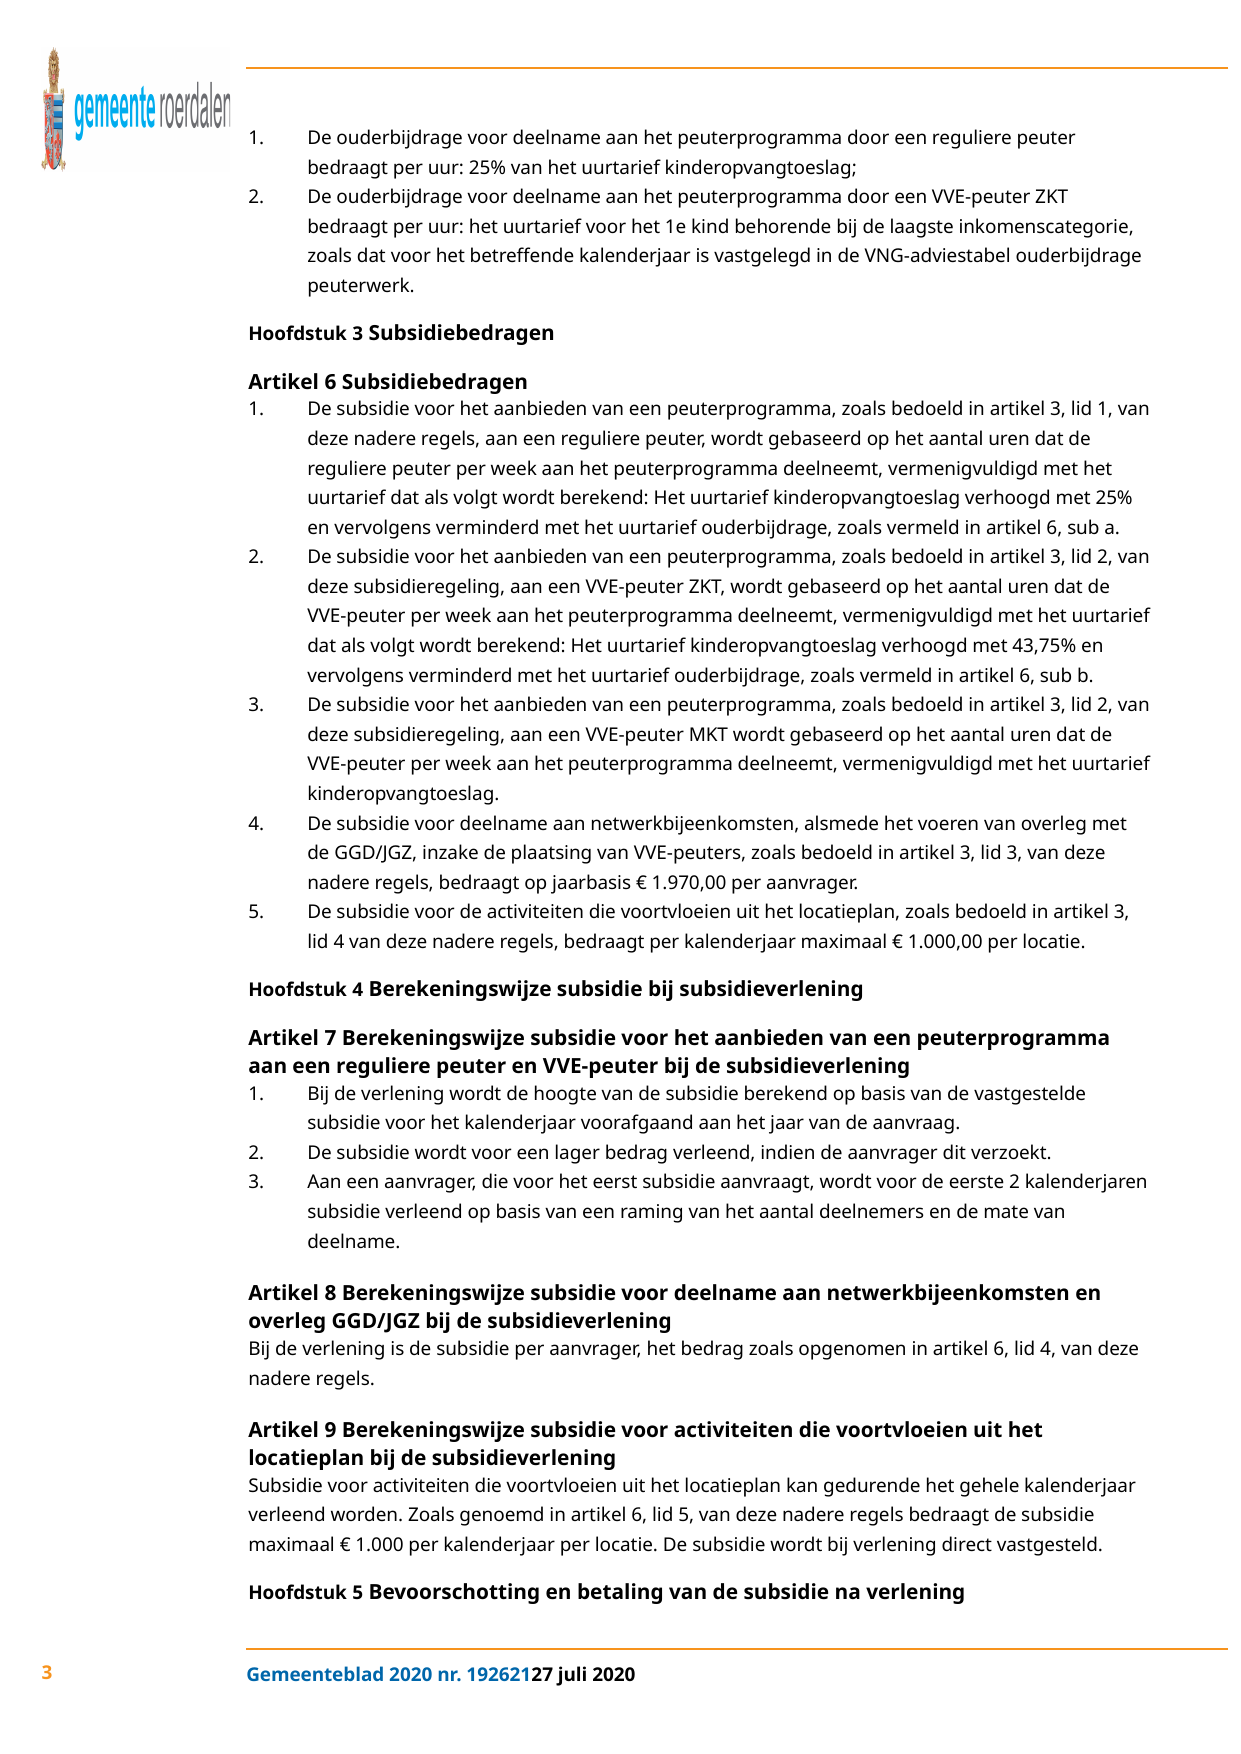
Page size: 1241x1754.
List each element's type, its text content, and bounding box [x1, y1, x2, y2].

list De ouderbijdrage voor deelname aan het peuterprogramma door een VVE-peuter ZKT bedraagt per uur: het uurtarief voor het 1e kind behorende bij de laagste inkomenscategorie, zoals dat voor het betreffende kalenderjaar is vastgelegd in de VNG-adviestabel ouderbijdrage peuterwerk. [248, 183, 1152, 298]
text Hoofdstuk 5 Bevoorschotting en betaling van de subsidie na verlening [248, 1577, 1152, 1605]
list De subsidie voor deelname aan netwerkbijeenkomsten, alsmede het voeren van overleg met de GGD/JGZ, inzake de plaatsing van VVE-peuters, zoals bedoeld in artikel 3, lid 3, van deze nadere regels, bedraagt op jaarbasis € 1.970,00 per aanvrager. [248, 810, 1152, 895]
text Subsidie voor activiteiten die voortvloeien uit het locatieplan kan gedurende het gehele kalenderjaar verleend worden. Zoals genoemd in artikel 6, lid 5, van deze nadere regels bedraagt de subsidie maximaal € 1.000 per kalenderjaar per locatie. De subsidie wordt bij verlening direct vastgesteld. [248, 1472, 1152, 1557]
list Aan een aanvrager, die voor het eerst subsidie aanvraagt, wordt voor de eerste 2 kalenderjaren subsidie verleend op basis van een raming van het aantal deelnemers en de mate van deelname. [248, 1169, 1152, 1253]
text Artikel 7 Berekeningswijze subsidie voor het aanbieden van een peuterprogramma aan een reguliere peuter en VVE-peuter bij de subsidieverlening [248, 1023, 1152, 1080]
picture [41, 47, 231, 172]
list De subsidie voor de activiteiten die voortvloeien uit het locatieplan, zoals bedoeld in artikel 3, lid 4 van deze nadere regels, bedraagt per kalenderjaar maximaal € 1.000,00 per locatie. [248, 898, 1152, 954]
text Artikel 9 Berekeningswijze subsidie voor activiteiten die voortvloeien uit het locatieplan bij de subsidieverlening [248, 1415, 1152, 1472]
text Artikel 6 Subsidiebedragen [248, 367, 1152, 396]
text Hoofdstuk 3 Subsidiebedragen [248, 318, 1152, 346]
list De subsidie voor het aanbieden van een peuterprogramma, zoals bedoeld in artikel 3, lid 1, van deze nadere regels, aan een reguliere peuter, wordt gebaseerd op het aantal uren dat de reguliere peuter per week aan het peuterprogramma deelneemt, vermenigvuldigd met het uurtarief dat als volgt wordt berekend: Het uurtarief kinderopvangtoeslag verhoogd met 25% en vervolgens verminderd met het uurtarief ouderbijdrage, zoals vermeld in artikel 6, sub a. [248, 396, 1152, 540]
list De ouderbijdrage voor deelname aan het peuterprogramma door een reguliere peuter bedraagt per uur: 25% van het uurtarief kinderopvangtoeslag; [248, 124, 1152, 180]
list De subsidie voor het aanbieden van een peuterprogramma, zoals bedoeld in artikel 3, lid 2, van deze subsidieregeling, aan een VVE-peuter ZKT, wordt gebaseerd op het aantal uren dat de VVE-peuter per week aan het peuterprogramma deelneemt, vermenigvuldigd met het uurtarief dat als volgt wordt berekend: Het uurtarief kinderopvangtoeslag verhoogd met 43,75% en vervolgens verminderd met het uurtarief ouderbijdrage, zoals vermeld in artikel 6, sub b. [248, 543, 1152, 688]
list De subsidie voor het aanbieden van een peuterprogramma, zoals bedoeld in artikel 3, lid 2, van deze subsidieregeling, aan een VVE-peuter MKT wordt gebaseerd op het aantal uren dat de VVE-peuter per week aan het peuterprogramma deelneemt, vermenigvuldigd met het uurtarief kinderopvangtoeslag. [248, 691, 1152, 806]
text Artikel 8 Berekeningswijze subsidie voor deelname aan netwerkbijeenkomsten en overleg GGD/JGZ bij de subsidieverlening [248, 1278, 1152, 1335]
text Bij de verlening is de subsidie per aanvrager, het bedrag zoals opgenomen in artikel 6, lid 4, van deze nadere regels. [248, 1335, 1152, 1390]
text Hoofdstuk 4 Berekeningswijze subsidie bij subsidieverlening [248, 974, 1152, 1002]
list Bij de verlening wordt de hoogte van de subsidie berekend op basis van de vastgestelde subsidie voor het kalenderjaar voorafgaand aan het jaar van de aanvraag. [248, 1080, 1152, 1135]
list De subsidie wordt voor een lager bedrag verleend, indien de aanvrager dit verzoekt. [248, 1139, 1152, 1165]
